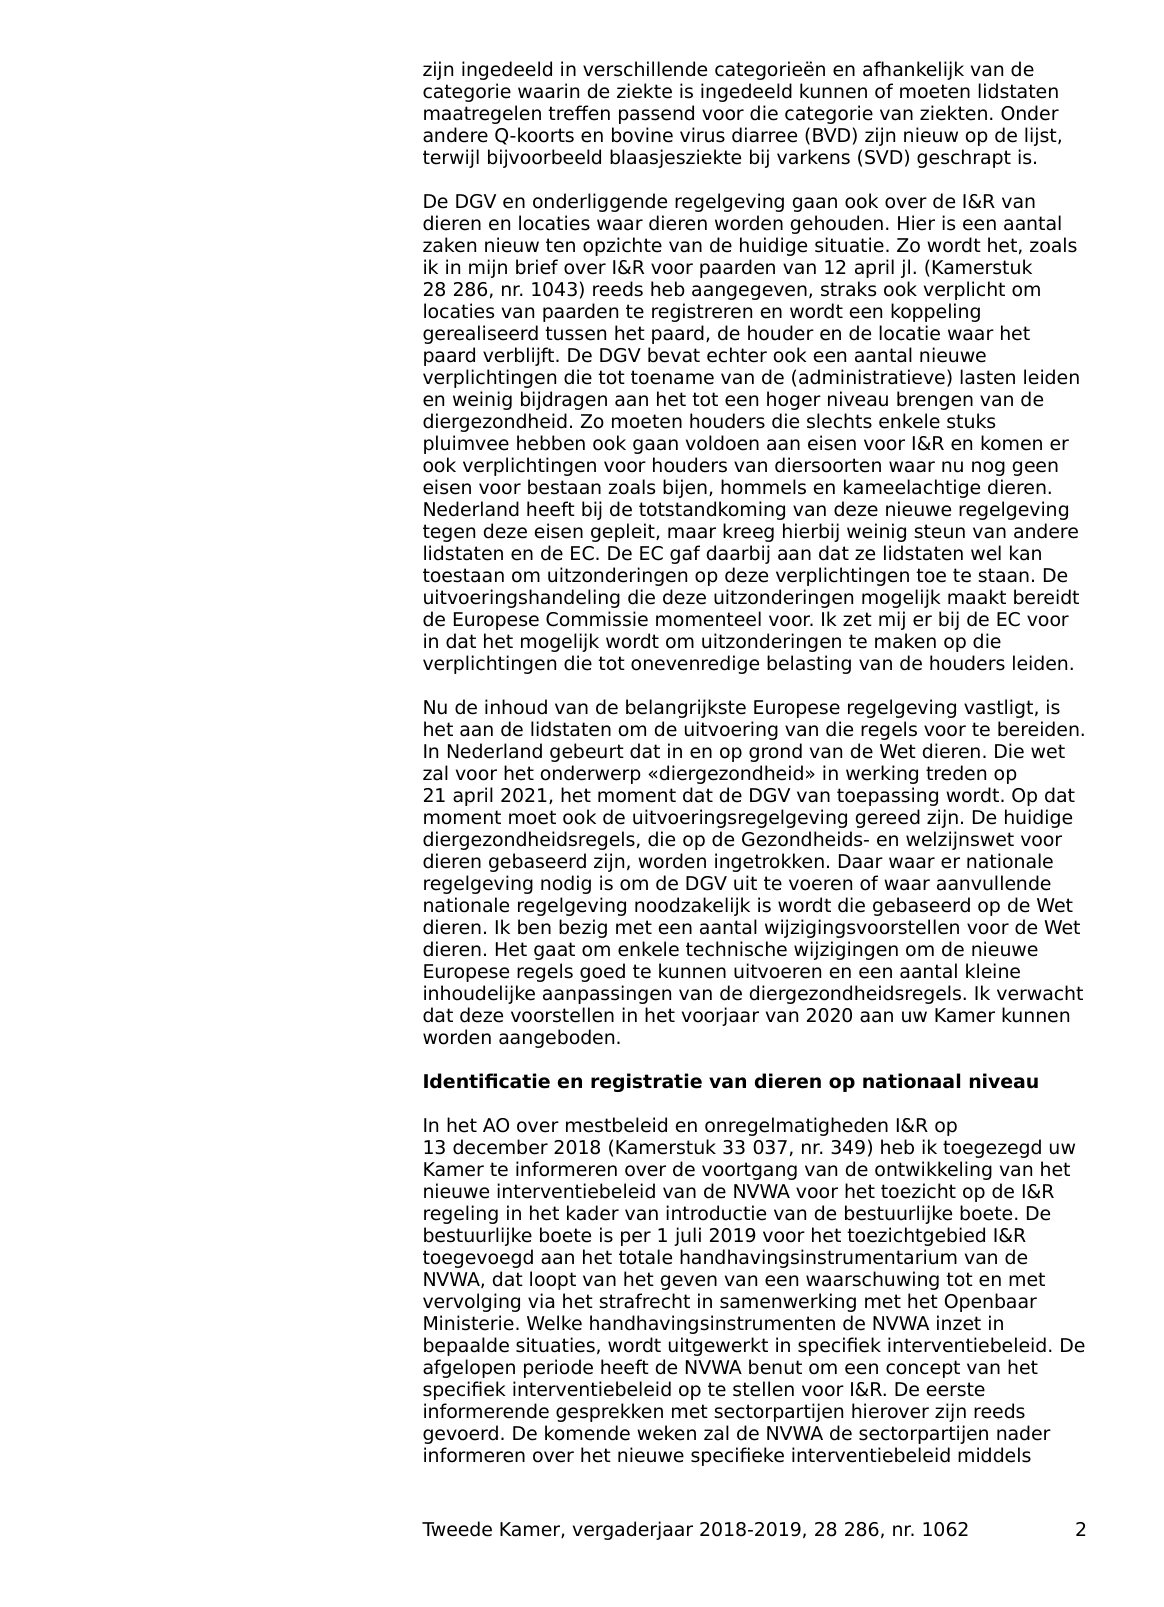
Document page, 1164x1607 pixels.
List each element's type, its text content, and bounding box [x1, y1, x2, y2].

text Nu de inhoud van de belangrijkste Europese regelgeving vastligt, is het aan de lidstaten om de uitvoering van die regels voor te bereiden. In Nederland gebeurt dat in en op grond van de Wet dieren. Die wet zal voor het onderwerp «diergezondheid» in werking treden op 21 april 2021, het moment dat de DGV van toepassing wordt. Op dat moment moet ook de uitvoeringsregelgeving gereed zijn. De huidige diergezondheidsregels, die op de Gezondheids- en welzijnswet voor dieren gebaseerd zijn, worden ingetrokken. Daar waar er nationale regelgeving nodig is om de DGV uit te voeren of waar aanvullende nationale regelgeving noodzakelijk is wordt die gebaseerd op de Wet dieren. Ik ben bezig met een aantal wijzigingsvoorstellen voor de Wet dieren. Het gaat om enkele technische wijzigingen om de nieuwe Europese regels goed te kunnen uitvoeren en een aantal kleine inhoudelijke aanpassingen van de diergezondheidsregels. Ik verwacht dat deze voorstellen in het voorjaar van 2020 aan uw Kamer kunnen worden aangeboden. [422, 697, 1087, 1048]
text zijn ingedeeld in verschillende categorieën en afhankelijk van de categorie waarin de ziekte is ingedeeld kunnen of moeten lidstaten maatregelen treffen passend voor die categorie van ziekten. Onder andere Q-koorts en bovine virus diarree (BVD) zijn nieuw op de lijst, terwijl bijvoorbeeld blaasjesziekte bij varkens (SVD) geschrapt is. [422, 59, 1087, 169]
subtitle Identificatie en registratie van dieren op nationaal niveau [422, 1071, 1087, 1093]
text In het AO over mestbeleid en onregelmatigheden I&R op 13 december 2018 (Kamerstuk 33 037, nr. 349) heb ik toegezegd uw Kamer te informeren over de voortgang van de ontwikkeling van het nieuwe interventiebeleid van de NVWA voor het toezicht op de I&R regeling in het kader van introductie van de bestuurlijke boete. De bestuurlijke boete is per 1 juli 2019 voor het toezichtgebied I&R toegevoegd aan het totale handhavingsinstrumentarium van de NVWA, dat loopt van het geven van een waarschuwing tot en met vervolging via het strafrecht in samenwerking met het Openbaar Ministerie. Welke handhavingsinstrumenten de NVWA inzet in bepaalde situaties, wordt uitgewerkt in specifiek interventiebeleid. De afgelopen periode heeft de NVWA benut om een concept van het specifiek interventiebeleid op te stellen voor I&R. De eerste informerende gesprekken met sectorpartijen hierover zijn reeds gevoerd. De komende weken zal de NVWA de sectorpartijen nader informeren over het nieuwe specifieke interventiebeleid middels [422, 1115, 1087, 1467]
text De DGV en onderliggende regelgeving gaan ook over de I&R van dieren en locaties waar dieren worden gehouden. Hier is een aantal zaken nieuw ten opzichte van de huidige situatie. Zo wordt het, zoals ik in mijn brief over I&R voor paarden van 12 april jl. (Kamerstuk 28 286, nr. 1043) reeds heb aangegeven, straks ook verplicht om locaties van paarden te registreren en wordt een koppeling gerealiseerd tussen het paard, de houder en de locatie waar het paard verblijft. De DGV bevat echter ook een aantal nieuwe verplichtingen die tot toename van de (administratieve) lasten leiden en weinig bijdragen aan het tot een hoger niveau brengen van de diergezondheid. Zo moeten houders die slechts enkele stuks pluimvee hebben ook gaan voldoen aan eisen voor I&R en komen er ook verplichtingen voor houders van diersoorten waar nu nog geen eisen voor bestaan zoals bijen, hommels en kameelachtige dieren. Nederland heeft bij de totstandkoming van deze nieuwe regelgeving tegen deze eisen gepleit, maar kreeg hierbij weinig steun van andere lidstaten en de EC. De EC gaf daarbij aan dat ze lidstaten wel kan toestaan om uitzonderingen op deze verplichtingen toe te staan. De uitvoeringshandeling die deze uitzonderingen mogelijk maakt bereidt de Europese Commissie momenteel voor. Ik zet mij er bij de EC voor in dat het mogelijk wordt om uitzonderingen te maken op die verplichtingen die tot onevenredige belasting van de houders leiden. [422, 191, 1087, 675]
